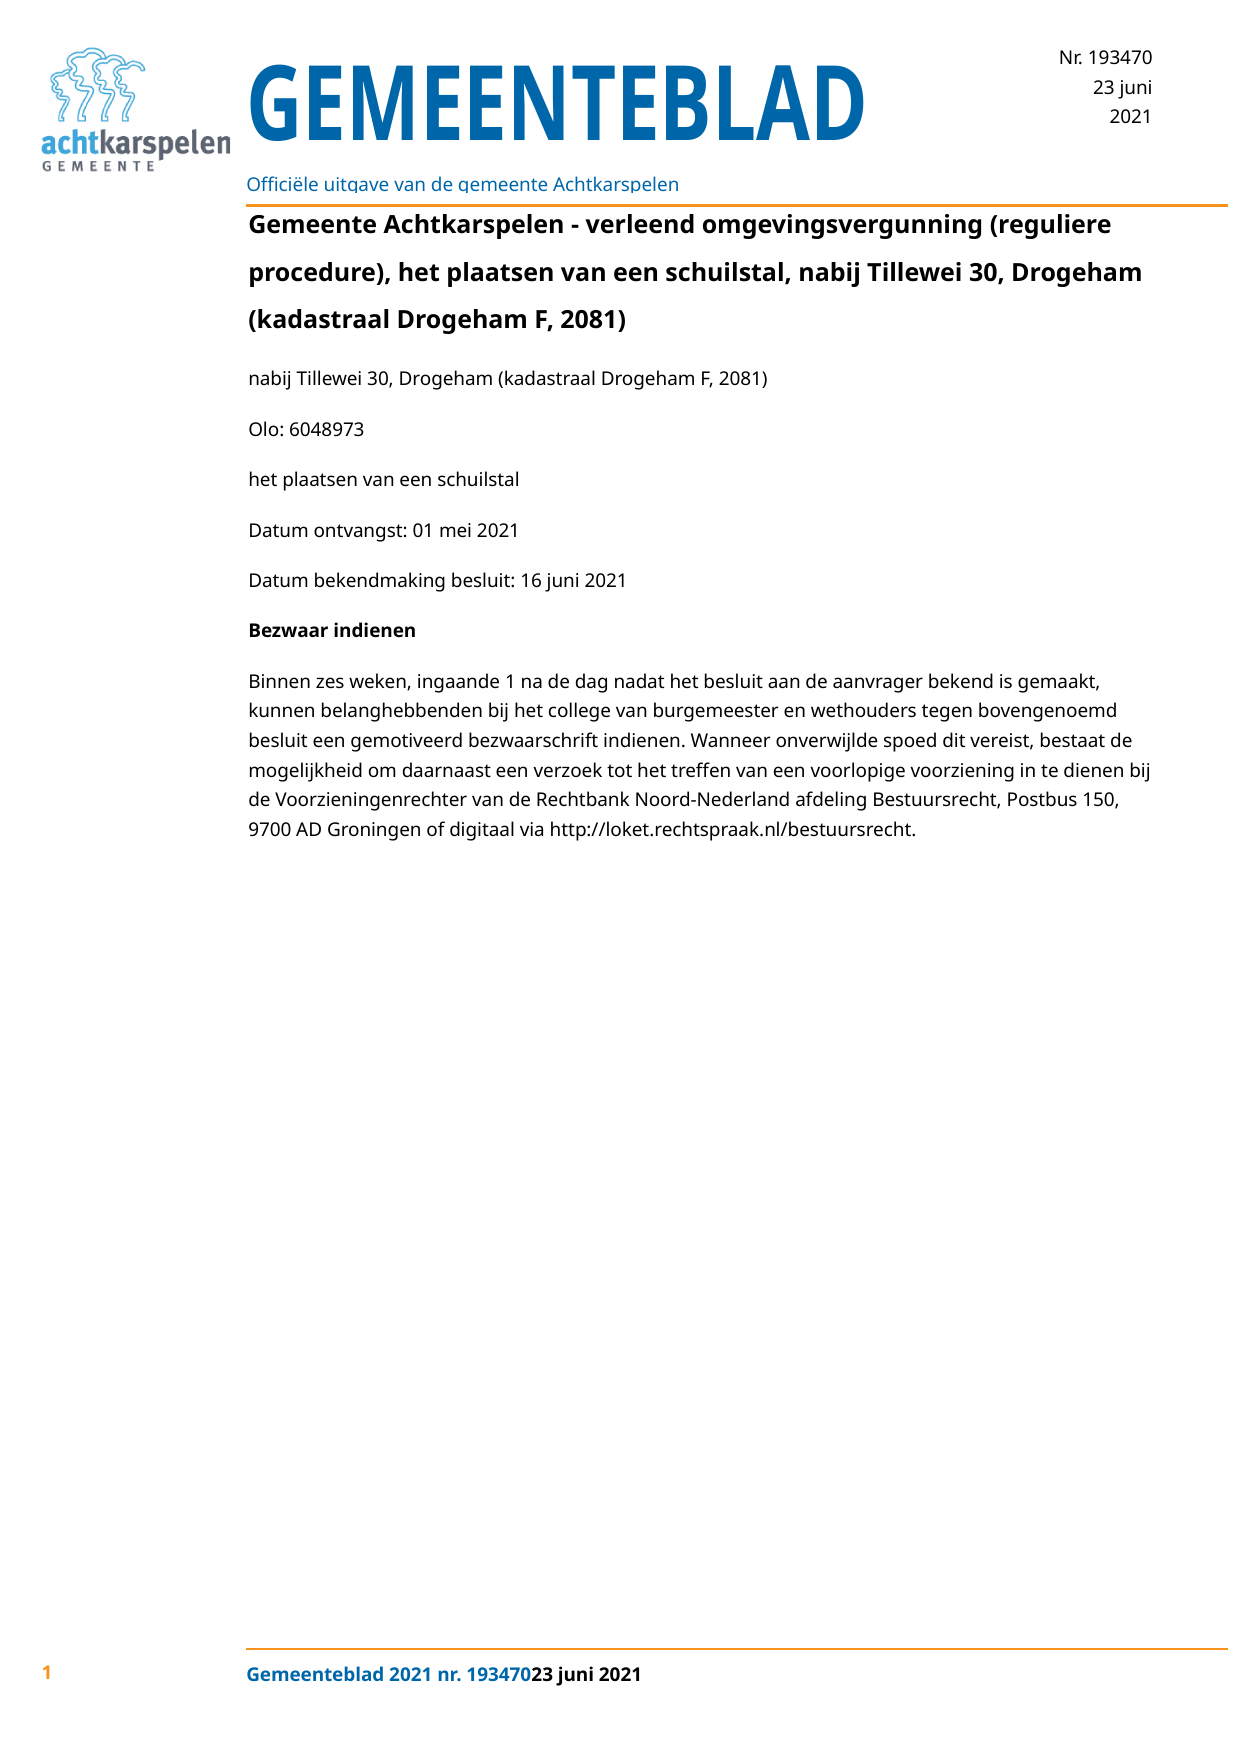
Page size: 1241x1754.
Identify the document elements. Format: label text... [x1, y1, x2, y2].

text nabij Tillewei 30, Drogeham (kadastraal Drogeham F, 2081) [248, 366, 1152, 391]
text Olo: 6048973 [248, 416, 1152, 442]
text het plaatsen van een schuilstal [248, 466, 1152, 492]
text Bezwaar indienen [248, 618, 1152, 643]
text Datum bekendmaking besluit: 16 juni 2021 [248, 567, 1152, 593]
text Gemeente Achtkarspelen - verleend omgevingsvergunning (reguliere procedure), het plaatsen van een schuilstal, nabij Tillewei 30, Drogeham (kadastraal Drogeham F, 2081) [248, 207, 1152, 336]
text Datum ontvangst: 01 mei 2021 [248, 517, 1152, 542]
picture [41, 47, 231, 172]
text Binnen zes weken, ingaande 1 na de dag nadat het besluit aan de aanvrager bekend is gemaakt, kunnen belanghebbenden bij het college van burgemeester en wethouders tegen bovengenoemd besluit een gemotiveerd bezwaarschrift indienen. Wanneer onverwijlde spoed dit vereist, bestaat de mogelijkheid om daarnaast een verzoek tot het treffen van een voorlopige voorziening in te dienen bij de Voorzieningenrechter van de Rechtbank Noord-Nederland afdeling Bestuursrecht, Postbus 150, 9700 AD Groningen of digitaal via http://loket.rechtspraak.nl/bestuursrecht. [248, 668, 1152, 842]
